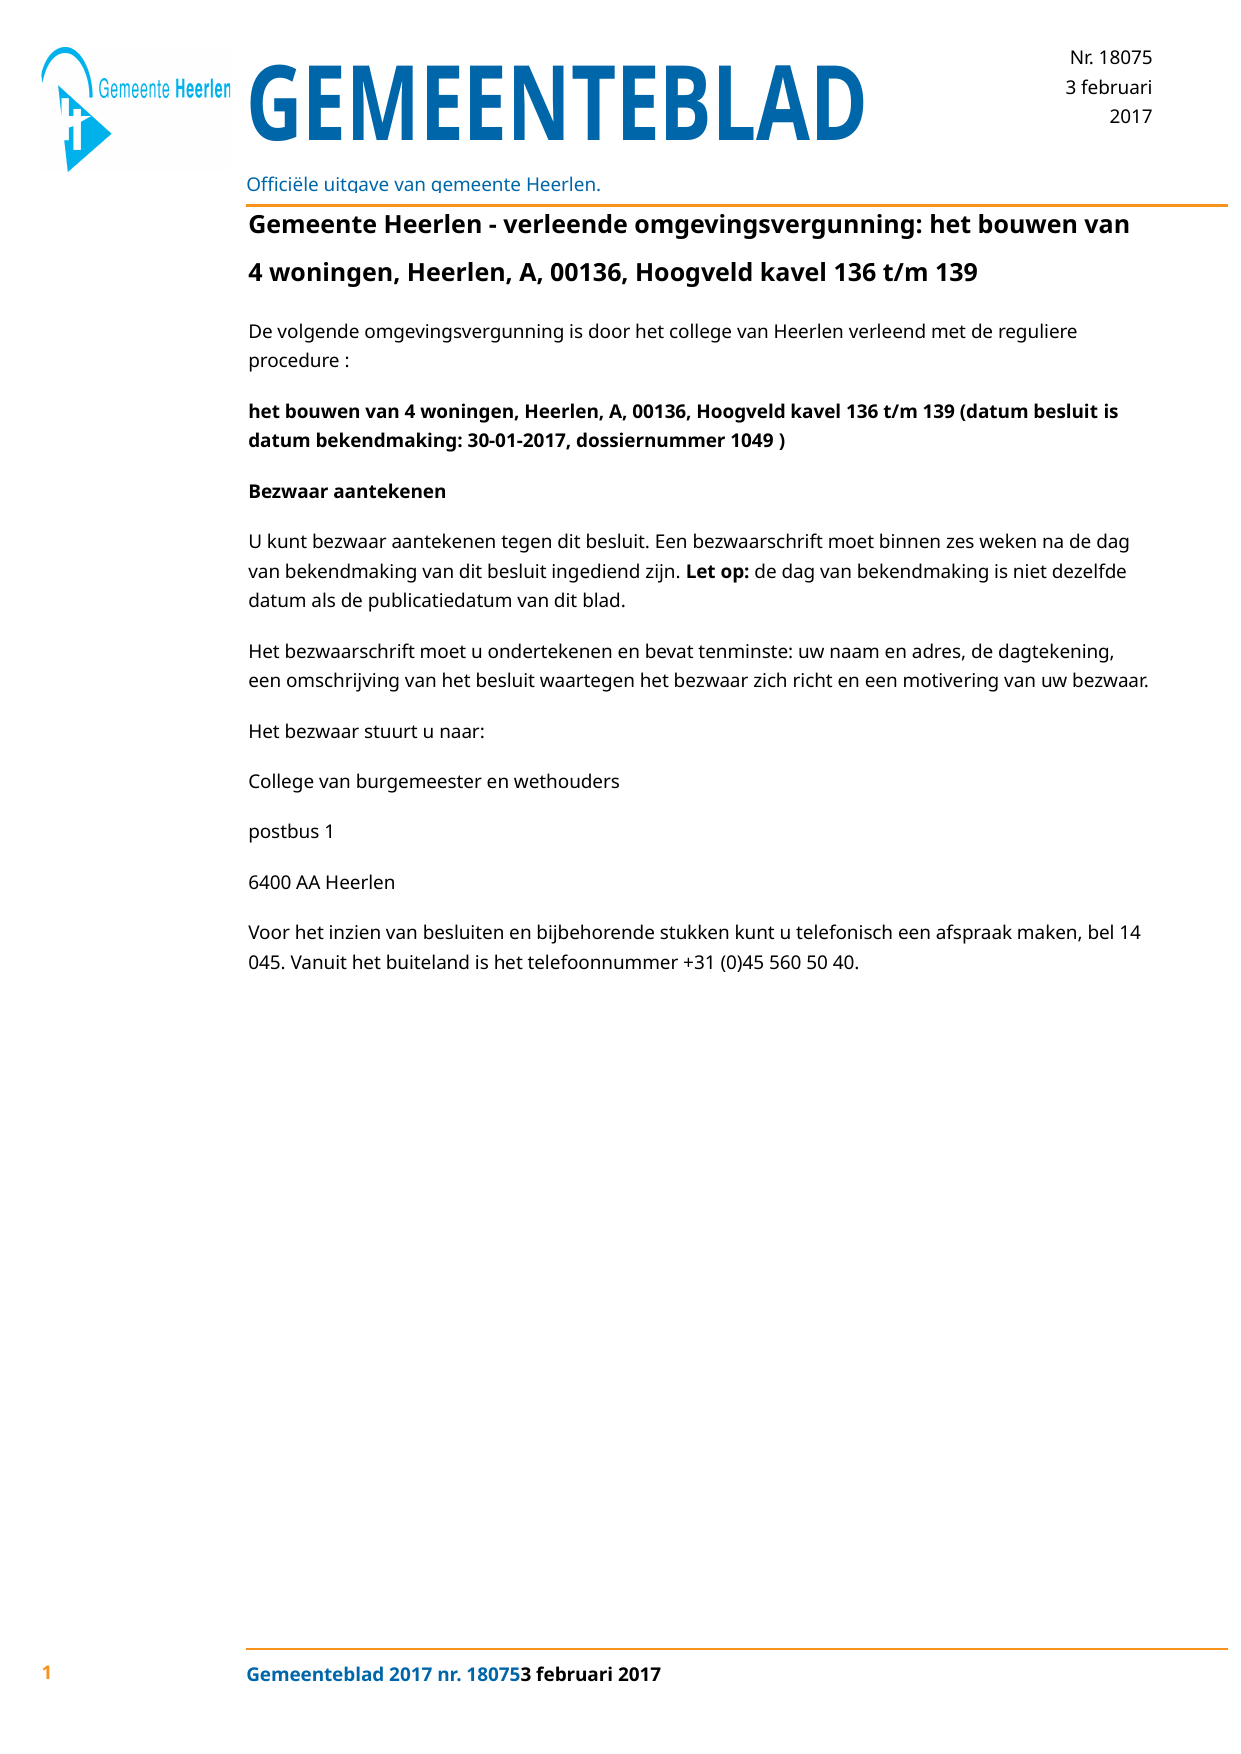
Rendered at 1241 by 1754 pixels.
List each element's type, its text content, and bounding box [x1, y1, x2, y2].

text Het bezwaar stuurt u naar: [248, 718, 1152, 744]
text Bezwaar aantekenen [248, 478, 1152, 504]
text Het bezwaarschrift moet u ondertekenen en bevat tenminste: uw naam en adres, de dagtekening, een omschrijving van het besluit waartegen het bezwaar zich richt en een motivering van uw bezwaar. [248, 638, 1152, 693]
text De volgende omgevingsvergunning is door het college van Heerlen verleend met de reguliere procedure : [248, 318, 1152, 373]
text Voor het inzien van besluiten en bijbehorende stukken kunt u telefonisch een afspraak maken, bel 14 045. Vanuit het buiteland is het telefoonnummer +31 (0)45 560 50 40. [248, 919, 1152, 975]
text U kunt bezwaar aantekenen tegen dit besluit. Een bezwaarschrift moet binnen zes weken na de dag van bekendmaking van dit besluit ingediend zijn. Let op: de dag van bekendmaking is niet dezelfde datum als de publicatiedatum van dit blad. [248, 528, 1152, 613]
text postbus 1 [248, 819, 1152, 844]
text 6400 AA Heerlen [248, 869, 1152, 895]
picture [41, 47, 231, 172]
text College van burgemeester en wethouders [248, 768, 1152, 794]
text Gemeente Heerlen - verleende omgevingsvergunning: het bouwen van 4 woningen, Heerlen, A, 00136, Hoogveld kavel 136 t/m 139 [248, 207, 1152, 288]
text het bouwen van 4 woningen, Heerlen, A, 00136, Hoogveld kavel 136 t/m 139 (datum besluit is datum bekendmaking: 30-01-2017, dossiernummer 1049 ) [248, 398, 1152, 453]
picture [41, 47, 58, 70]
